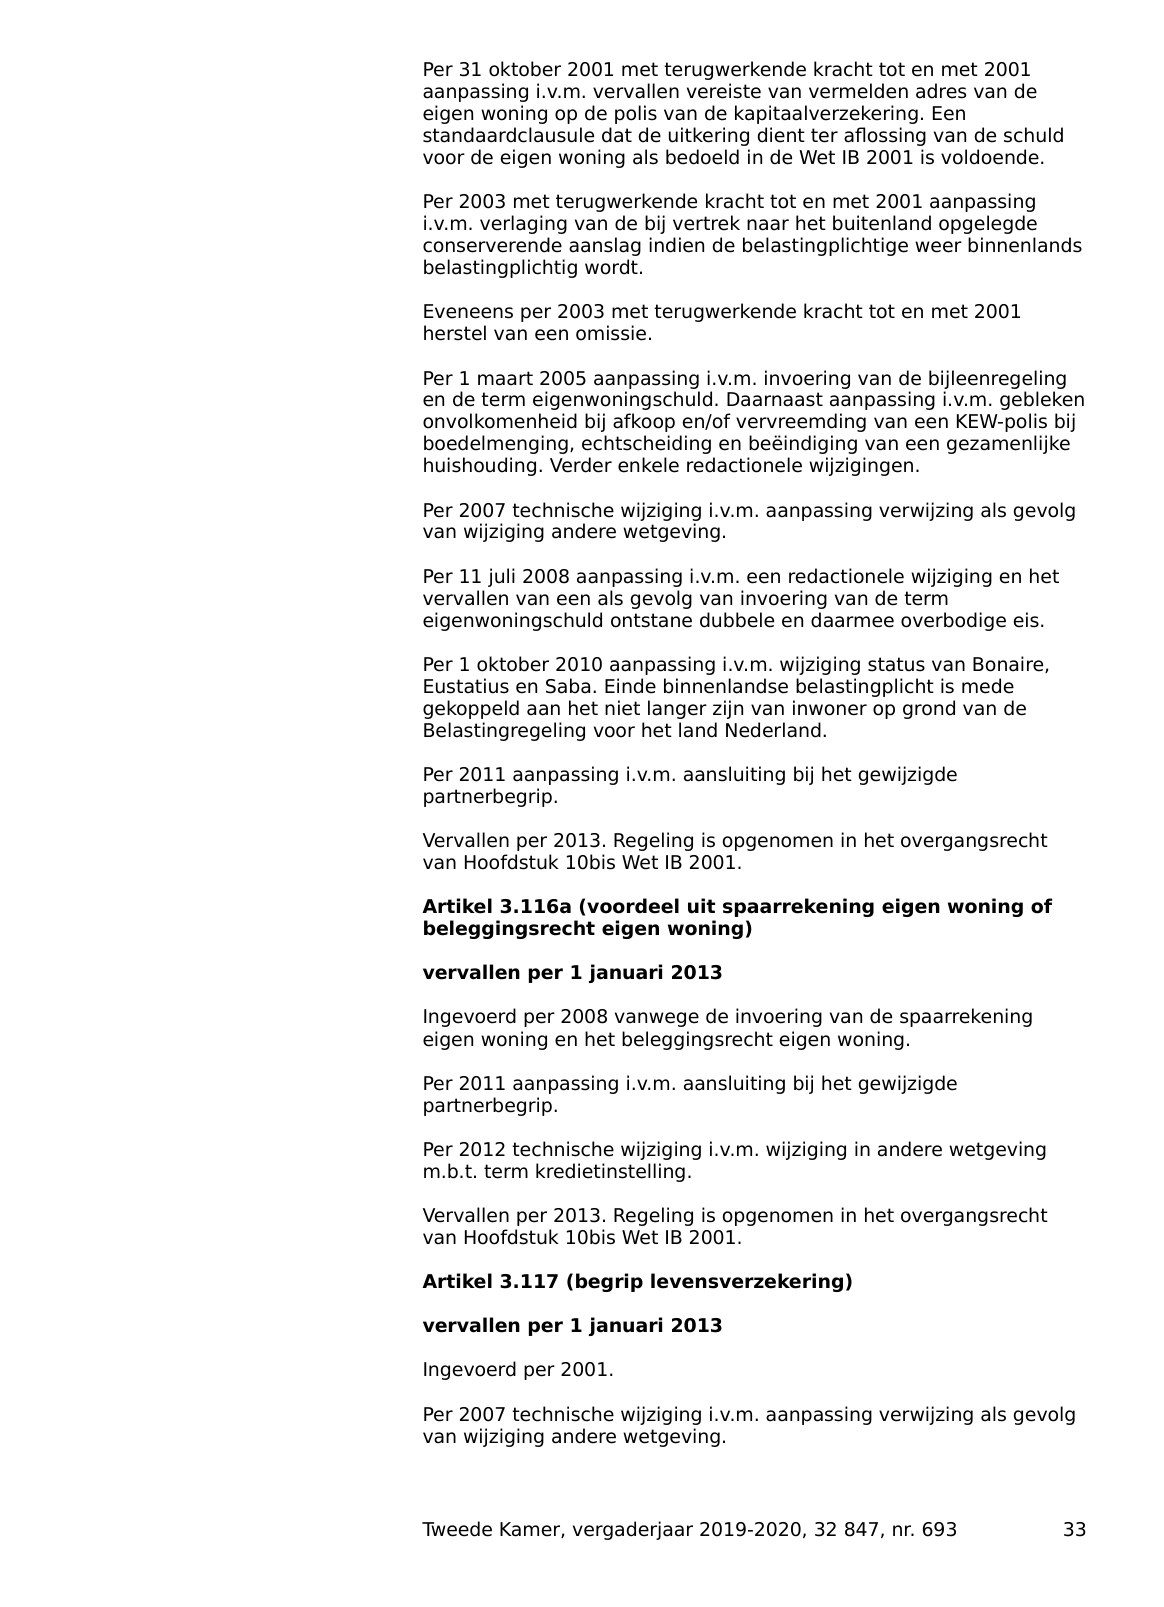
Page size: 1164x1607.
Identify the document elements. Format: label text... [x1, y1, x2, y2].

text Per 11 juli 2008 aanpassing i.v.m. een redactionele wijziging en het vervallen van een als gevolg van invoering van de term eigenwoningschuld ontstane dubbele en daarmee overbodige eis. [422, 566, 1087, 632]
text Per 2003 met terugwerkende kracht tot en met 2001 aanpassing i.v.m. verlaging van de bij vertrek naar het buitenland opgelegde conserverende aanslag indien de belastingplichtige weer binnenlands belastingplichtig wordt. [422, 191, 1087, 279]
text vervallen per 1 januari 2013 [422, 962, 1087, 984]
text Per 2012 technische wijziging i.v.m. wijziging in andere wetgeving m.b.t. term kredietinstelling. [422, 1139, 1087, 1183]
text Vervallen per 2013. Regeling is opgenomen in het overgangsrecht van Hoofdstuk 10bis Wet IB 2001. [422, 830, 1087, 874]
text Per 2011 aanpassing i.v.m. aansluiting bij het gewijzigde partnerbegrip. [422, 1073, 1087, 1117]
text Per 2007 technische wijziging i.v.m. aanpassing verwijzing als gevolg van wijziging andere wetgeving. [422, 499, 1087, 543]
text Per 2011 aanpassing i.v.m. aansluiting bij het gewijzigde partnerbegrip. [422, 764, 1087, 808]
text vervallen per 1 januari 2013 [422, 1315, 1087, 1337]
text Per 31 oktober 2001 met terugwerkende kracht tot en met 2001 aanpassing i.v.m. vervallen vereiste van vermelden adres van de eigen woning op de polis van de kapitaalverzekering. Een standaardclausule dat de uitkering dient ter aflossing van de schuld voor de eigen woning als bedoeld in de Wet IB 2001 is voldoende. [422, 59, 1087, 169]
text Vervallen per 2013. Regeling is opgenomen in het overgangsrecht van Hoofdstuk 10bis Wet IB 2001. [422, 1205, 1087, 1249]
text Ingevoerd per 2001. [422, 1359, 1087, 1381]
text Ingevoerd per 2008 vanwege de invoering van de spaarrekening eigen woning en het beleggingsrecht eigen woning. [422, 1006, 1087, 1050]
text Per 1 maart 2005 aanpassing i.v.m. invoering van de bijleenregeling en de term eigenwoningschuld. Daarnaast aanpassing i.v.m. gebleken onvolkomenheid bij afkoop en/of vervreemding van een KEW-polis bij boedelmenging, echtscheiding en beëindiging van een gezamenlijke huishouding. Verder enkele redactionele wijzigingen. [422, 367, 1087, 477]
subtitle Artikel 3.117 (begrip levensverzekering) [422, 1271, 1087, 1293]
text Per 1 oktober 2010 aanpassing i.v.m. wijziging status van Bonaire, Eustatius en Saba. Einde binnenlandse belastingplicht is mede gekoppeld aan het niet langer zijn van inwoner op grond van de Belastingregeling voor het land Nederland. [422, 654, 1087, 742]
text Eveneens per 2003 met terugwerkende kracht tot en met 2001 herstel van een omissie. [422, 301, 1087, 345]
text Per 2007 technische wijziging i.v.m. aanpassing verwijzing als gevolg van wijziging andere wetgeving. [422, 1403, 1087, 1447]
subtitle Artikel 3.116a (voordeel uit spaarrekening eigen woning of beleggingsrecht eigen woning) [422, 896, 1087, 940]
